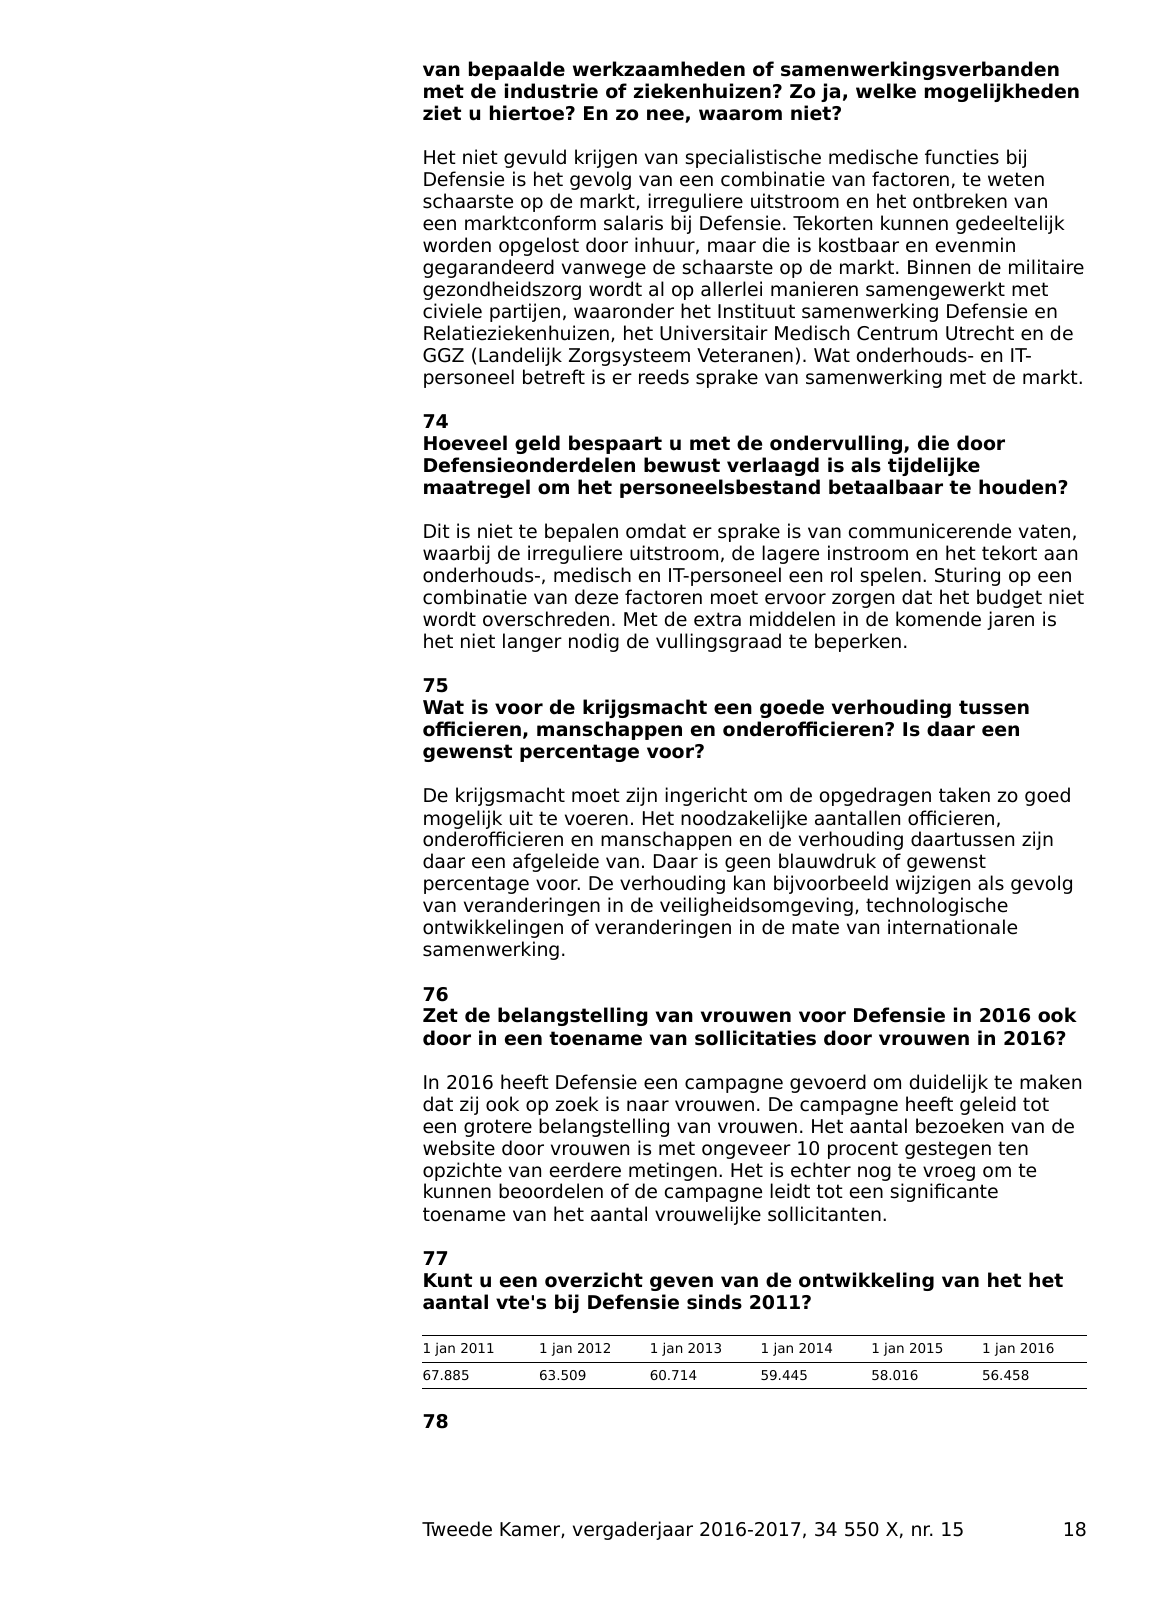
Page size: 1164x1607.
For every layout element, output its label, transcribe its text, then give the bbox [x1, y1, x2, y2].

text 77 [422, 1248, 1087, 1269]
table_header 1 jan 2016 [976, 1336, 1087, 1362]
text Wat is voor de krijgsmacht een goede verhouding tussen officieren, manschappen en onderofficieren? Is daar een gewenst percentage voor? [422, 697, 1087, 763]
table_header 1 jan 2014 [754, 1336, 865, 1362]
text Hoeveel geld bespaart u met de ondervulling, die door Defensieonderdelen bewust verlaagd is als tijdelijke maatregel om het personeelsbestand betaalbaar te houden? [422, 433, 1087, 499]
table_header 1 jan 2015 [865, 1336, 976, 1362]
table_cell 67.885 [422, 1363, 533, 1388]
text Kunt u een overzicht geven van de ontwikkeling van het het aantal vte's bij Defensie sinds 2011? [422, 1269, 1087, 1313]
text De krijgsmacht moet zijn ingericht om de opgedragen taken zo goed mogelijk uit te voeren. Het noodzakelijke aantallen officieren, onderofficieren en manschappen en de verhouding daartussen zijn daar een afgeleide van. Daar is geen blauwdruk of gewenst percentage voor. De verhouding kan bijvoorbeeld wijzigen als gevolg van veranderingen in de veiligheidsomgeving, technologische ontwikkelingen of veranderingen in de mate van internationale samenwerking. [422, 785, 1087, 961]
text Zet de belangstelling van vrouwen voor Defensie in 2016 ook door in een toename van sollicitaties door vrouwen in 2016? [422, 1005, 1087, 1049]
text van bepaalde werkzaamheden of samenwerkingsverbanden met de industrie of ziekenhuizen? Zo ja, welke mogelijkheden ziet u hiertoe? En zo nee, waarom niet? [422, 59, 1087, 125]
table_cell 58.016 [865, 1363, 976, 1388]
table_cell 56.458 [976, 1363, 1087, 1388]
text Het niet gevuld krijgen van specialistische medische functies bij Defensie is het gevolg van een combinatie van factoren, te weten schaarste op de markt, irreguliere uitstroom en het ontbreken van een marktconform salaris bij Defensie. Tekorten kunnen gedeeltelijk worden opgelost door inhuur, maar die is kostbaar en evenmin gegarandeerd vanwege de schaarste op de markt. Binnen de militaire gezondheidszorg wordt al op allerlei manieren samengewerkt met civiele partijen, waaronder het Instituut samenwerking Defensie en Relatieziekenhuizen, het Universitair Medisch Centrum Utrecht en de GGZ (Landelijk Zorgsysteem Veteranen). Wat onderhouds- en IT-personeel betreft is er reeds sprake van samenwerking met de markt. [422, 147, 1087, 389]
table_header 1 jan 2013 [644, 1336, 754, 1362]
text In 2016 heeft Defensie een campagne gevoerd om duidelijk te maken dat zij ook op zoek is naar vrouwen. De campagne heeft geleid tot een grotere belangstelling van vrouwen. Het aantal bezoeken van de website door vrouwen is met ongeveer 10 procent gestegen ten opzichte van eerdere metingen. Het is echter nog te vroeg om te kunnen beoordelen of de campagne leidt tot een significante toename van het aantal vrouwelijke sollicitanten. [422, 1072, 1087, 1225]
table_cell 60.714 [644, 1363, 754, 1388]
text 75 [422, 675, 1087, 697]
table_cell 59.445 [754, 1363, 865, 1388]
table_cell 63.509 [533, 1363, 644, 1388]
table_header 1 jan 2011 [422, 1336, 533, 1362]
table_header 1 jan 2012 [533, 1336, 644, 1362]
text 78 [422, 1411, 1087, 1433]
text Dit is niet te bepalen omdat er sprake is van communicerende vaten, waarbij de irreguliere uitstroom, de lagere instroom en het tekort aan onderhouds-, medisch en IT-personeel een rol spelen. Sturing op een combinatie van deze factoren moet ervoor zorgen dat het budget niet wordt overschreden. Met de extra middelen in de komende jaren is het niet langer nodig de vullingsgraad te beperken. [422, 521, 1087, 653]
text 76 [422, 983, 1087, 1005]
text 74 [422, 411, 1087, 433]
